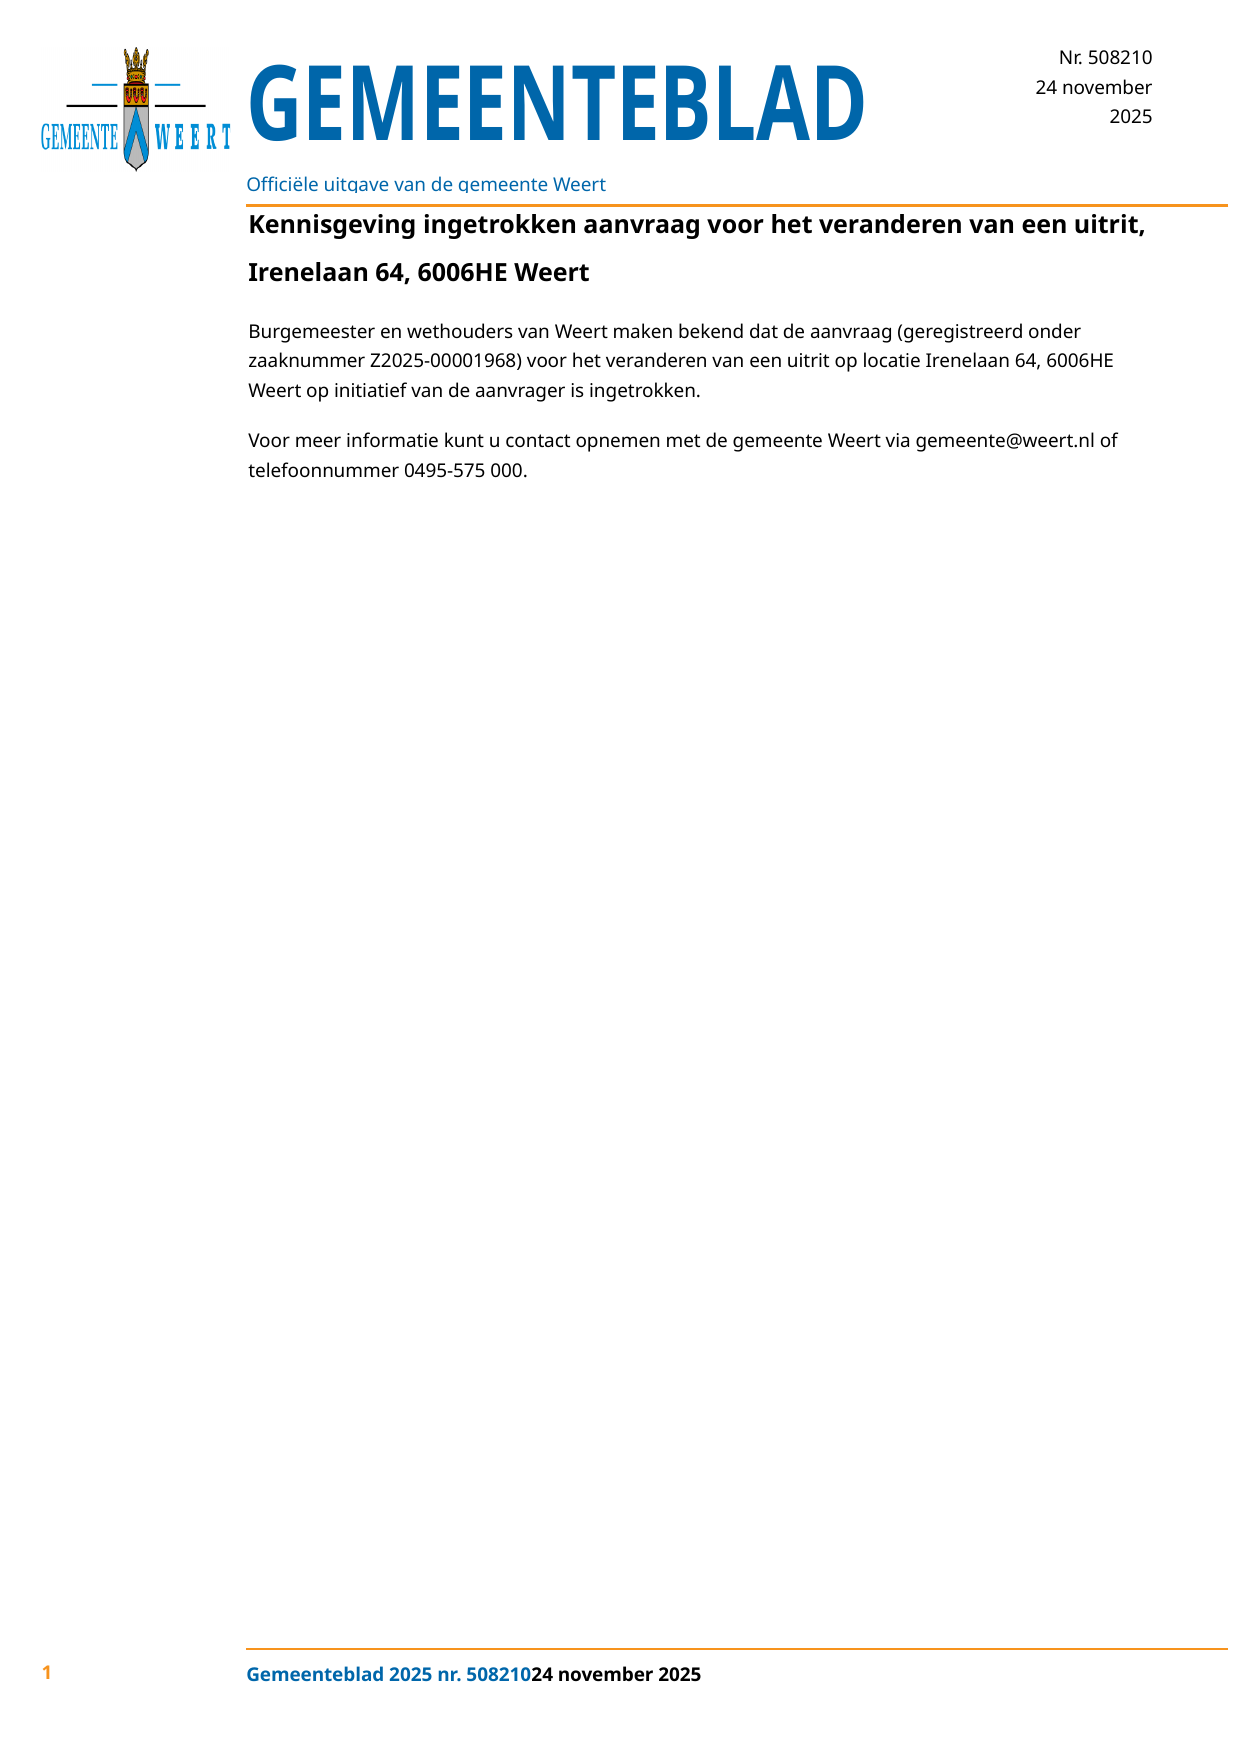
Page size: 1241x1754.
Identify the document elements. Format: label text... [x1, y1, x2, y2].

text Kennisgeving ingetrokken aanvraag voor het veranderen van een uitrit, Irenelaan 64, 6006HE Weert [248, 207, 1152, 288]
picture [41, 47, 231, 172]
text Voor meer informatie kunt u contact opnemen met de gemeente Weert via gemeente@weert.nl of telefoonnummer 0495-575 000. [248, 427, 1152, 483]
text Burgemeester en wethouders van Weert maken bekend dat de aanvraag (geregistreerd onder zaaknummer Z2025-00001968) voor het veranderen van een uitrit op locatie Irenelaan 64, 6006HE Weert op initiatief van de aanvrager is ingetrokken. [248, 318, 1152, 403]
